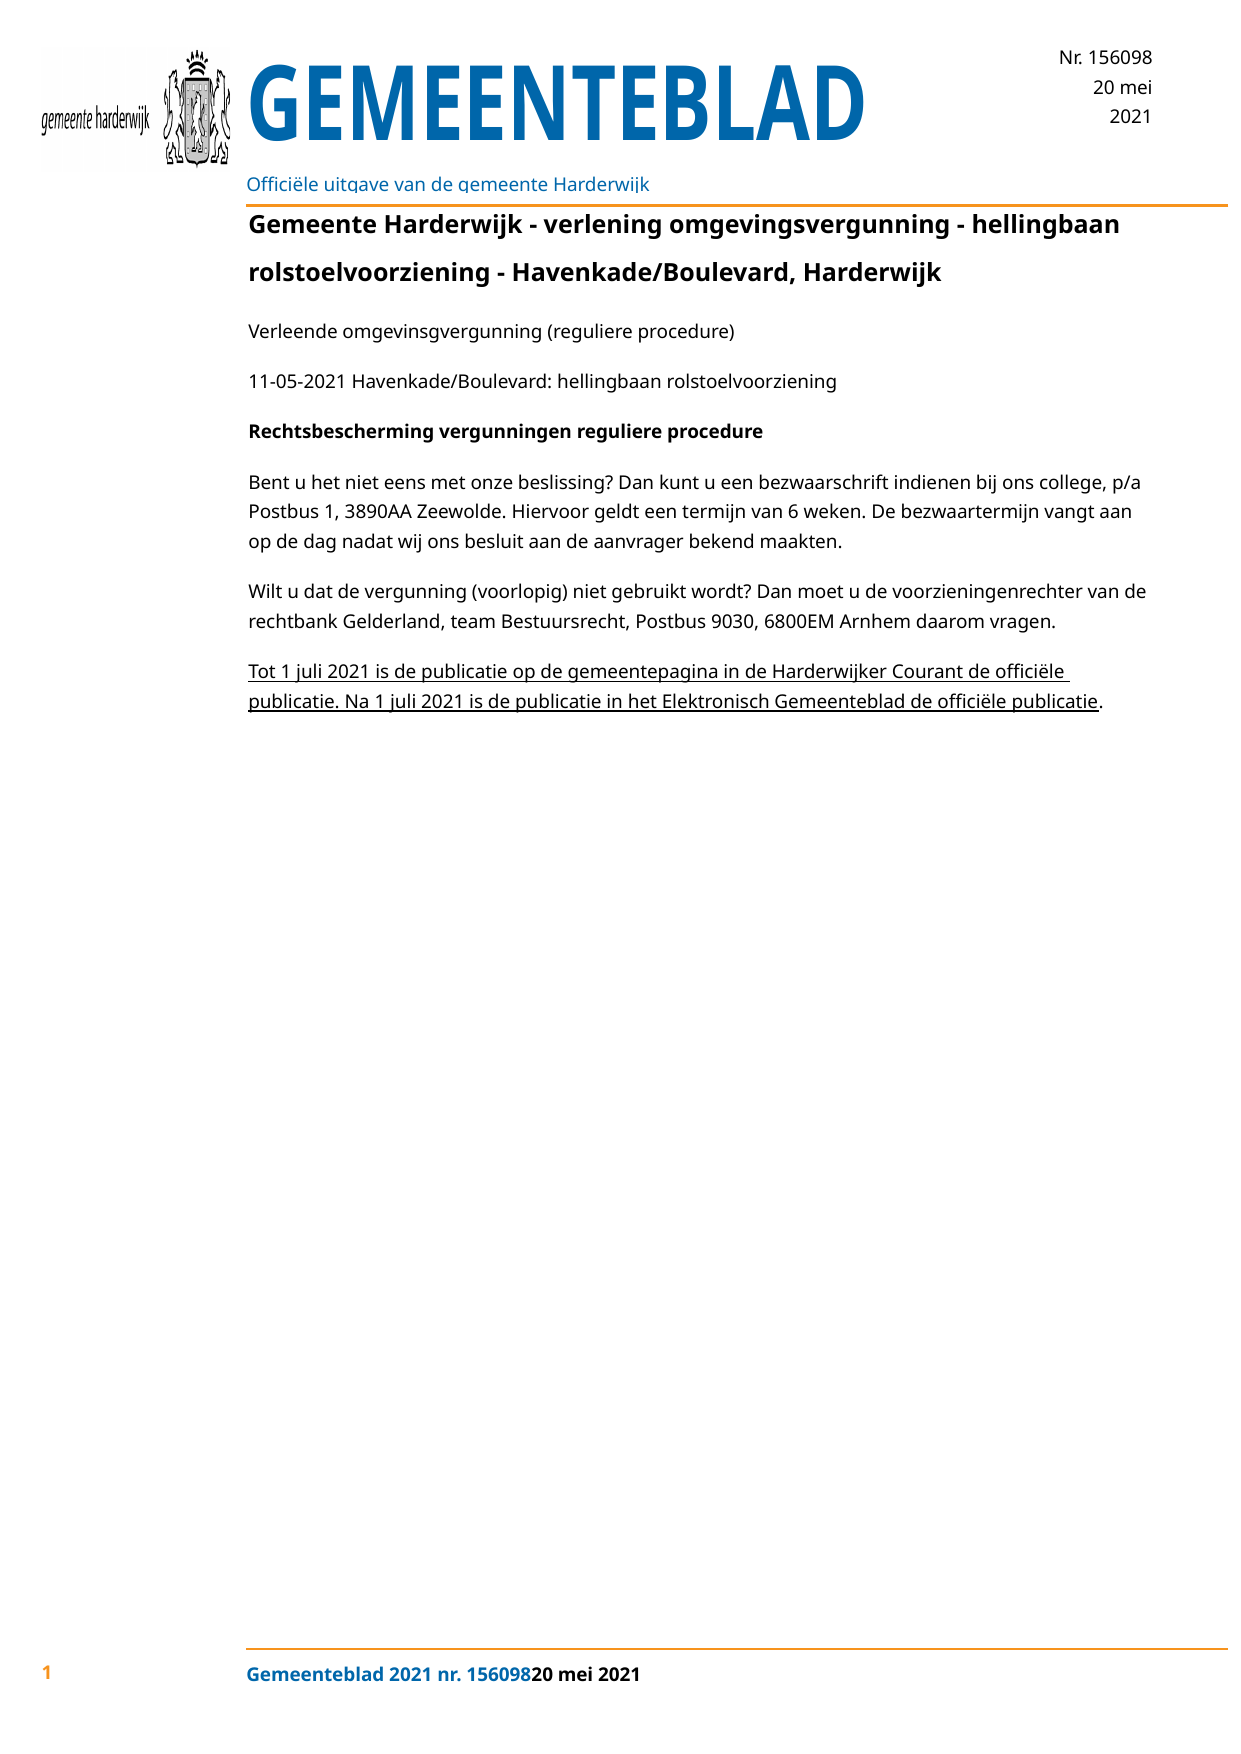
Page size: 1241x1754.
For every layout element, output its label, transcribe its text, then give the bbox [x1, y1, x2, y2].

text Bent u het niet eens met onze beslissing? Dan kunt u een bezwaarschrift indienen bij ons college, p/a Postbus 1, 3890AA Zeewolde. Hiervoor geldt een termijn van 6 weken. De bezwaartermijn vangt aan op de dag nadat wij ons besluit aan de aanvrager bekend maakten. [248, 469, 1152, 554]
text Verleende omgevinsgvergunning (reguliere procedure) [248, 318, 1152, 344]
text Wilt u dat de vergunning (voorlopig) niet gebruikt wordt? Dan moet u de voorzieningenrechter van de rechtbank Gelderland, team Bestuursrecht, Postbus 9030, 6800EM Arnhem daarom vragen. [248, 579, 1152, 634]
text Rechtsbescherming vergunningen reguliere procedure [248, 419, 1152, 444]
text 11-05-2021 Havenkade/Boulevard: hellingbaan rolstoelvoorziening [248, 368, 1152, 394]
text Tot 1 juli 2021 is de publicatie op de gemeentepagina in de Harderwijker Courant de officiële publicatie. Na 1 juli 2021 is de publicatie in het Elektronisch Gemeenteblad de officiële publicatie. [248, 659, 1152, 714]
picture [41, 47, 231, 172]
text Gemeente Harderwijk - verlening omgevingsvergunning - hellingbaan rolstoelvoorziening - Havenkade/Boulevard, Harderwijk [248, 207, 1152, 288]
